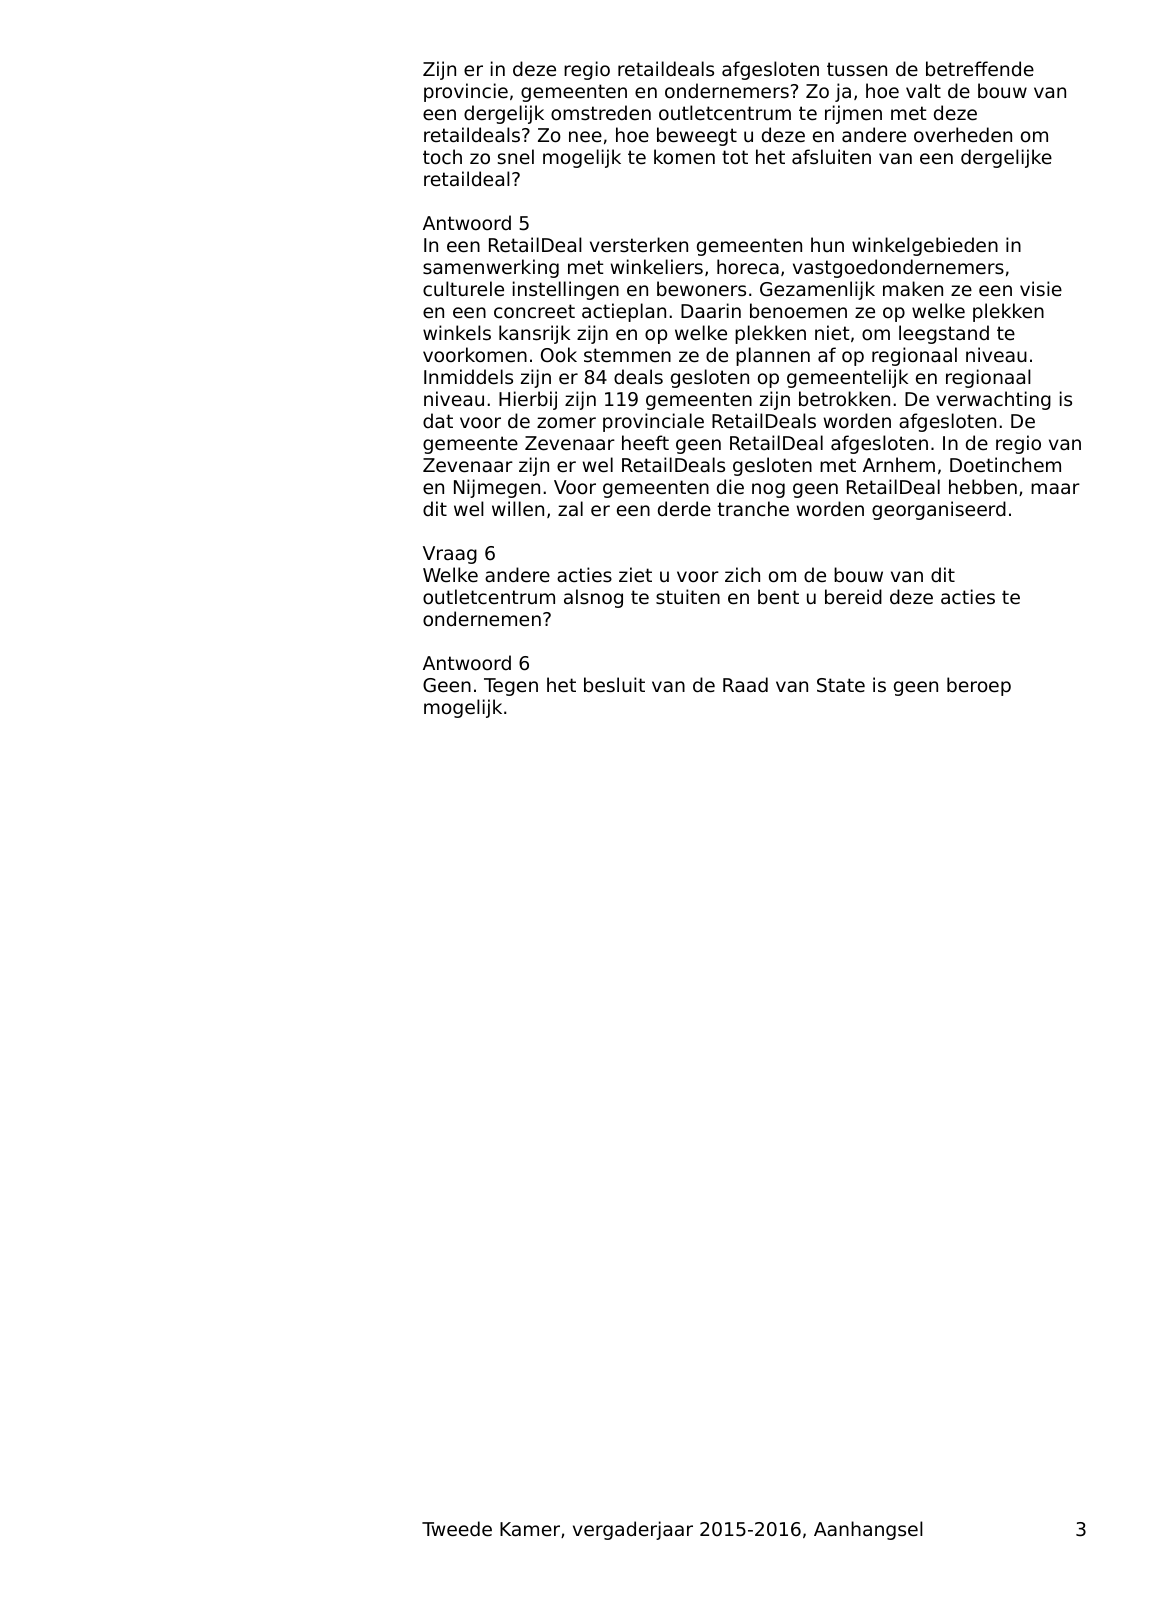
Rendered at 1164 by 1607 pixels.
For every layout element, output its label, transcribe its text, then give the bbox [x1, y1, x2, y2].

text Geen. Tegen het besluit van de Raad van State is geen beroep mogelijk. [422, 675, 1087, 719]
text Vraag 6 [422, 543, 1087, 565]
text Inmiddels zijn er 84 deals gesloten op gemeentelijk en regionaal niveau. Hierbij zijn 119 gemeenten zijn betrokken. De verwachting is dat voor de zomer provinciale RetailDeals worden afgesloten. De gemeente Zevenaar heeft geen RetailDeal afgesloten. In de regio van Zevenaar zijn er wel RetailDeals gesloten met Arnhem, Doetinchem en Nijmegen. Voor gemeenten die nog geen RetailDeal hebben, maar dit wel willen, zal er een derde tranche worden georganiseerd. [422, 367, 1087, 521]
text Antwoord 6 [422, 653, 1087, 675]
text Zijn er in deze regio retaildeals afgesloten tussen de betreffende provincie, gemeenten en ondernemers? Zo ja, hoe valt de bouw van een dergelijk omstreden outletcentrum te rijmen met deze retaildeals? Zo nee, hoe beweegt u deze en andere overheden om toch zo snel mogelijk te komen tot het afsluiten van een dergelijke retaildeal? [422, 59, 1087, 191]
text Welke andere acties ziet u voor zich om de bouw van dit outletcentrum alsnog te stuiten en bent u bereid deze acties te ondernemen? [422, 565, 1087, 631]
text In een RetailDeal versterken gemeenten hun winkelgebieden in samenwerking met winkeliers, horeca, vastgoedondernemers, culturele instellingen en bewoners. Gezamenlijk maken ze een visie en een concreet actieplan. Daarin benoemen ze op welke plekken winkels kansrijk zijn en op welke plekken niet, om leegstand te voorkomen. Ook stemmen ze de plannen af op regionaal niveau. [422, 235, 1087, 367]
text Antwoord 5 [422, 213, 1087, 235]
